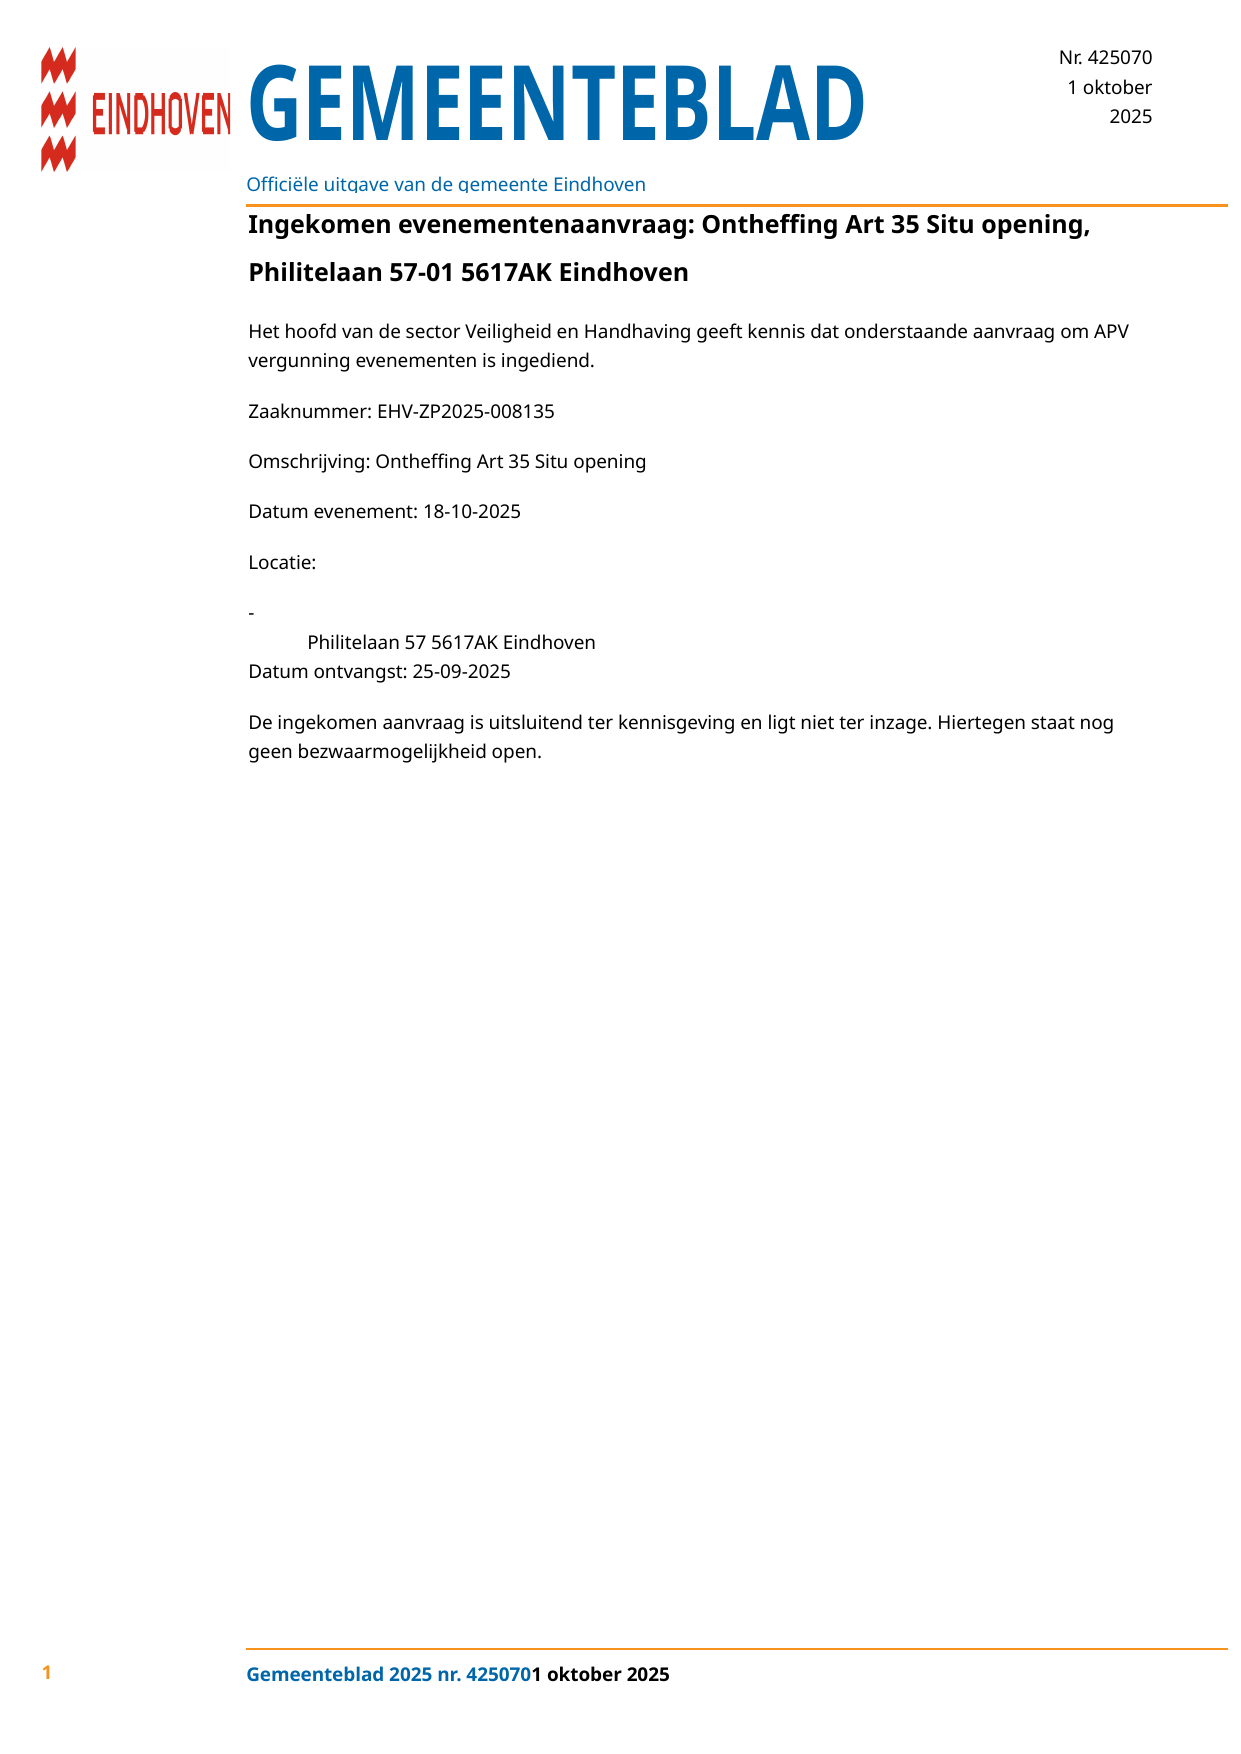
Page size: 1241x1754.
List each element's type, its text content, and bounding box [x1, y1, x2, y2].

text Datum evenement: 18-10-2025 [248, 499, 1152, 524]
text Zaaknummer: EHV-ZP2025-008135 [248, 398, 1152, 424]
text Datum ontvangst: 25-09-2025 [248, 659, 1152, 684]
text Locatie: [248, 549, 1152, 575]
text Omschrijving: Ontheffing Art 35 Situ opening [248, 448, 1152, 474]
picture [41, 47, 231, 172]
text De ingekomen aanvraag is uitsluitend ter kennisgeving en ligt niet ter inzage. Hiertegen staat nog geen bezwaarmogelijkheid open. [248, 709, 1152, 764]
text Ingekomen evenementenaanvraag: Ontheffing Art 35 Situ opening, Philitelaan 57-01 5617AK Eindhoven [248, 207, 1152, 288]
text Het hoofd van de sector Veiligheid en Handhaving geeft kennis dat onderstaande aanvraag om APV vergunning evenementen is ingediend. [248, 318, 1152, 373]
list Philitelaan 57 5617AK Eindhoven [248, 629, 1152, 655]
